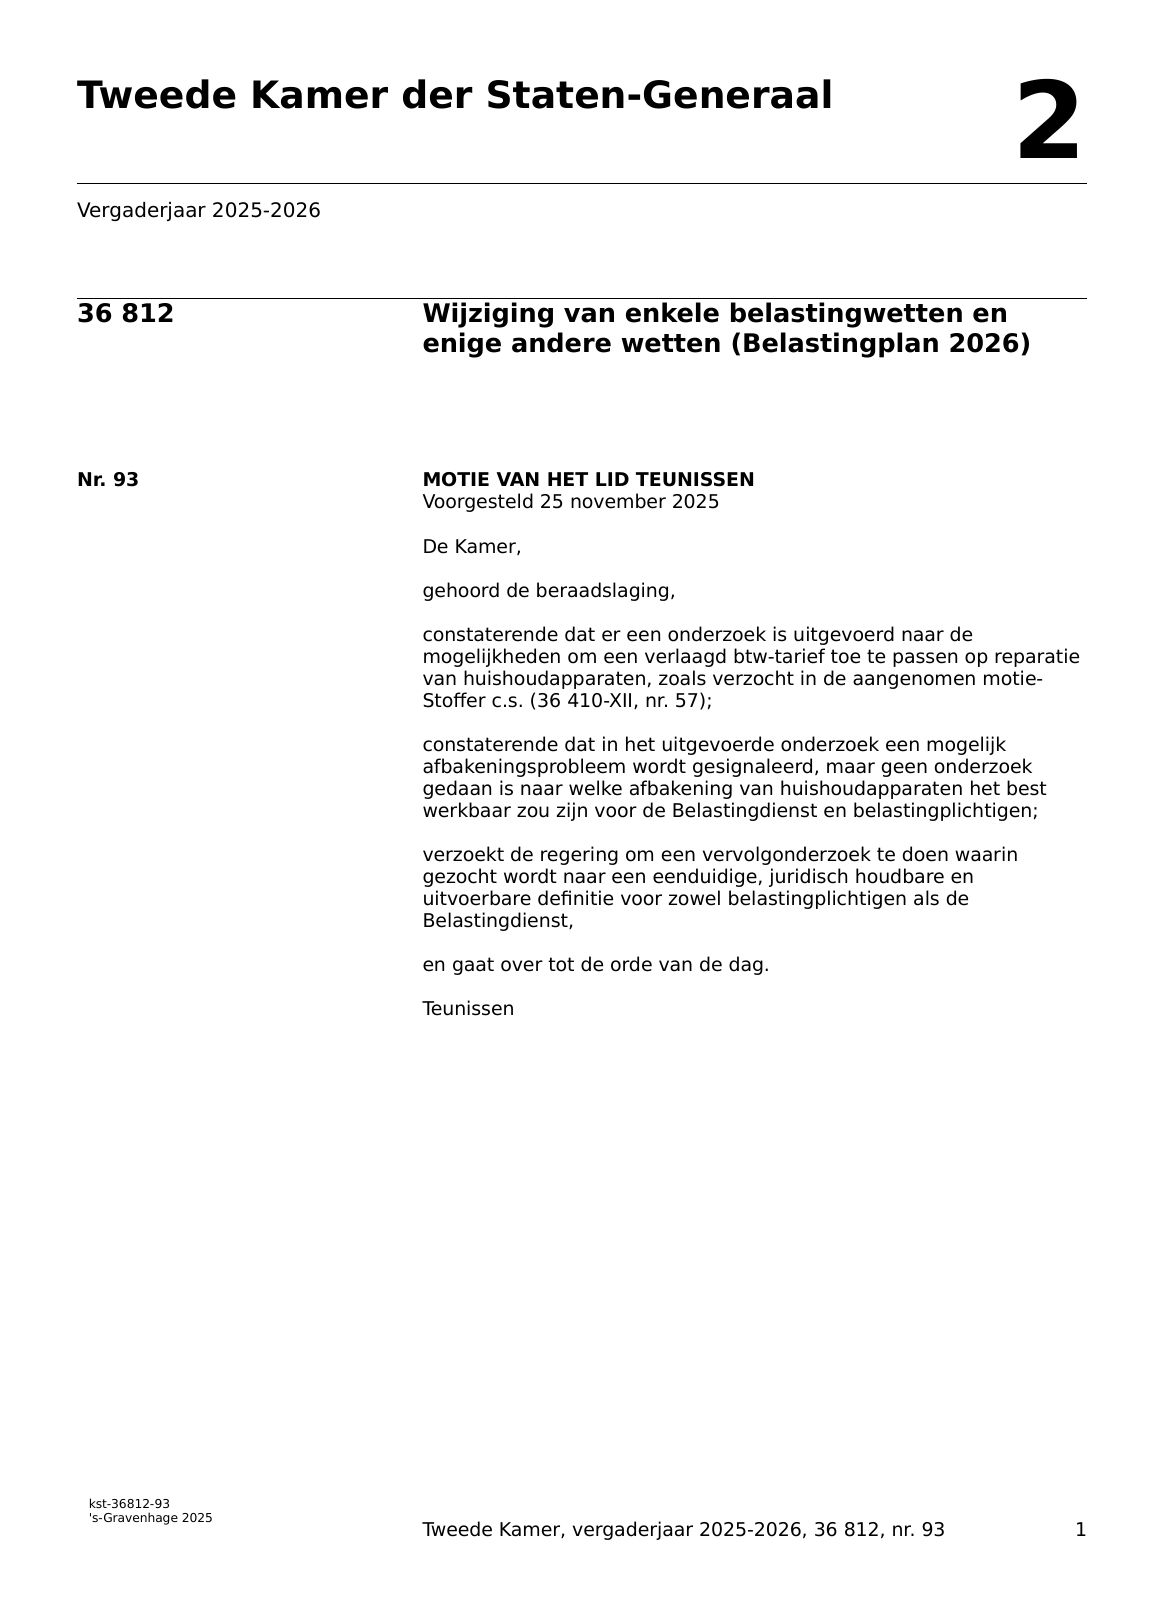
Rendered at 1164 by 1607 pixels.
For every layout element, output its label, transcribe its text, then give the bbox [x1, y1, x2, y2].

table_header 2 [886, 59, 1087, 183]
subtitle Nr. 93 MOTIE VAN HET LID TEUNISSEN [77, 469, 1087, 491]
text verzoekt de regering om een vervolgonderzoek te doen waarin gezocht wordt naar een eenduidige, juridisch houdbare en uitvoerbare definitie voor zowel belastingplichtigen als de Belastingdienst, [422, 844, 1087, 932]
text kst-36812-93 [88, 1497, 323, 1511]
text 's-Gravenhage 2025 [88, 1511, 323, 1525]
text constaterende dat er een onderzoek is uitgevoerd naar de mogelijkheden om een verlaagd btw-tarief toe te passen op reparatie van huishoudapparaten, zoals verzocht in de aangenomen motie-Stoffer c.s. (36 410-XII, nr. 57); [422, 624, 1087, 712]
subtitle 36 812 Wijziging van enkele belastingwetten en enige andere wetten (Belastingplan 2026) [77, 299, 1087, 358]
text constaterende dat in het uitgevoerde onderzoek een mogelijk afbakeningsprobleem wordt gesignaleerd, maar geen onderzoek gedaan is naar welke afbakening van huishoudapparaten het best werkbaar zou zijn voor de Belastingdienst en belastingplichtigen; [422, 734, 1087, 822]
text De Kamer, [422, 536, 1087, 557]
text gehoord de beraadslaging, [422, 580, 1087, 602]
text Teunissen [422, 998, 1087, 1020]
text en gaat over tot de orde van de dag. [422, 954, 1087, 976]
table_cell Vergaderjaar 2025-2026 [77, 184, 1087, 298]
text Voorgesteld 25 november 2025 [422, 491, 1087, 513]
table_header Tweede Kamer der Staten-Generaal [77, 59, 886, 183]
